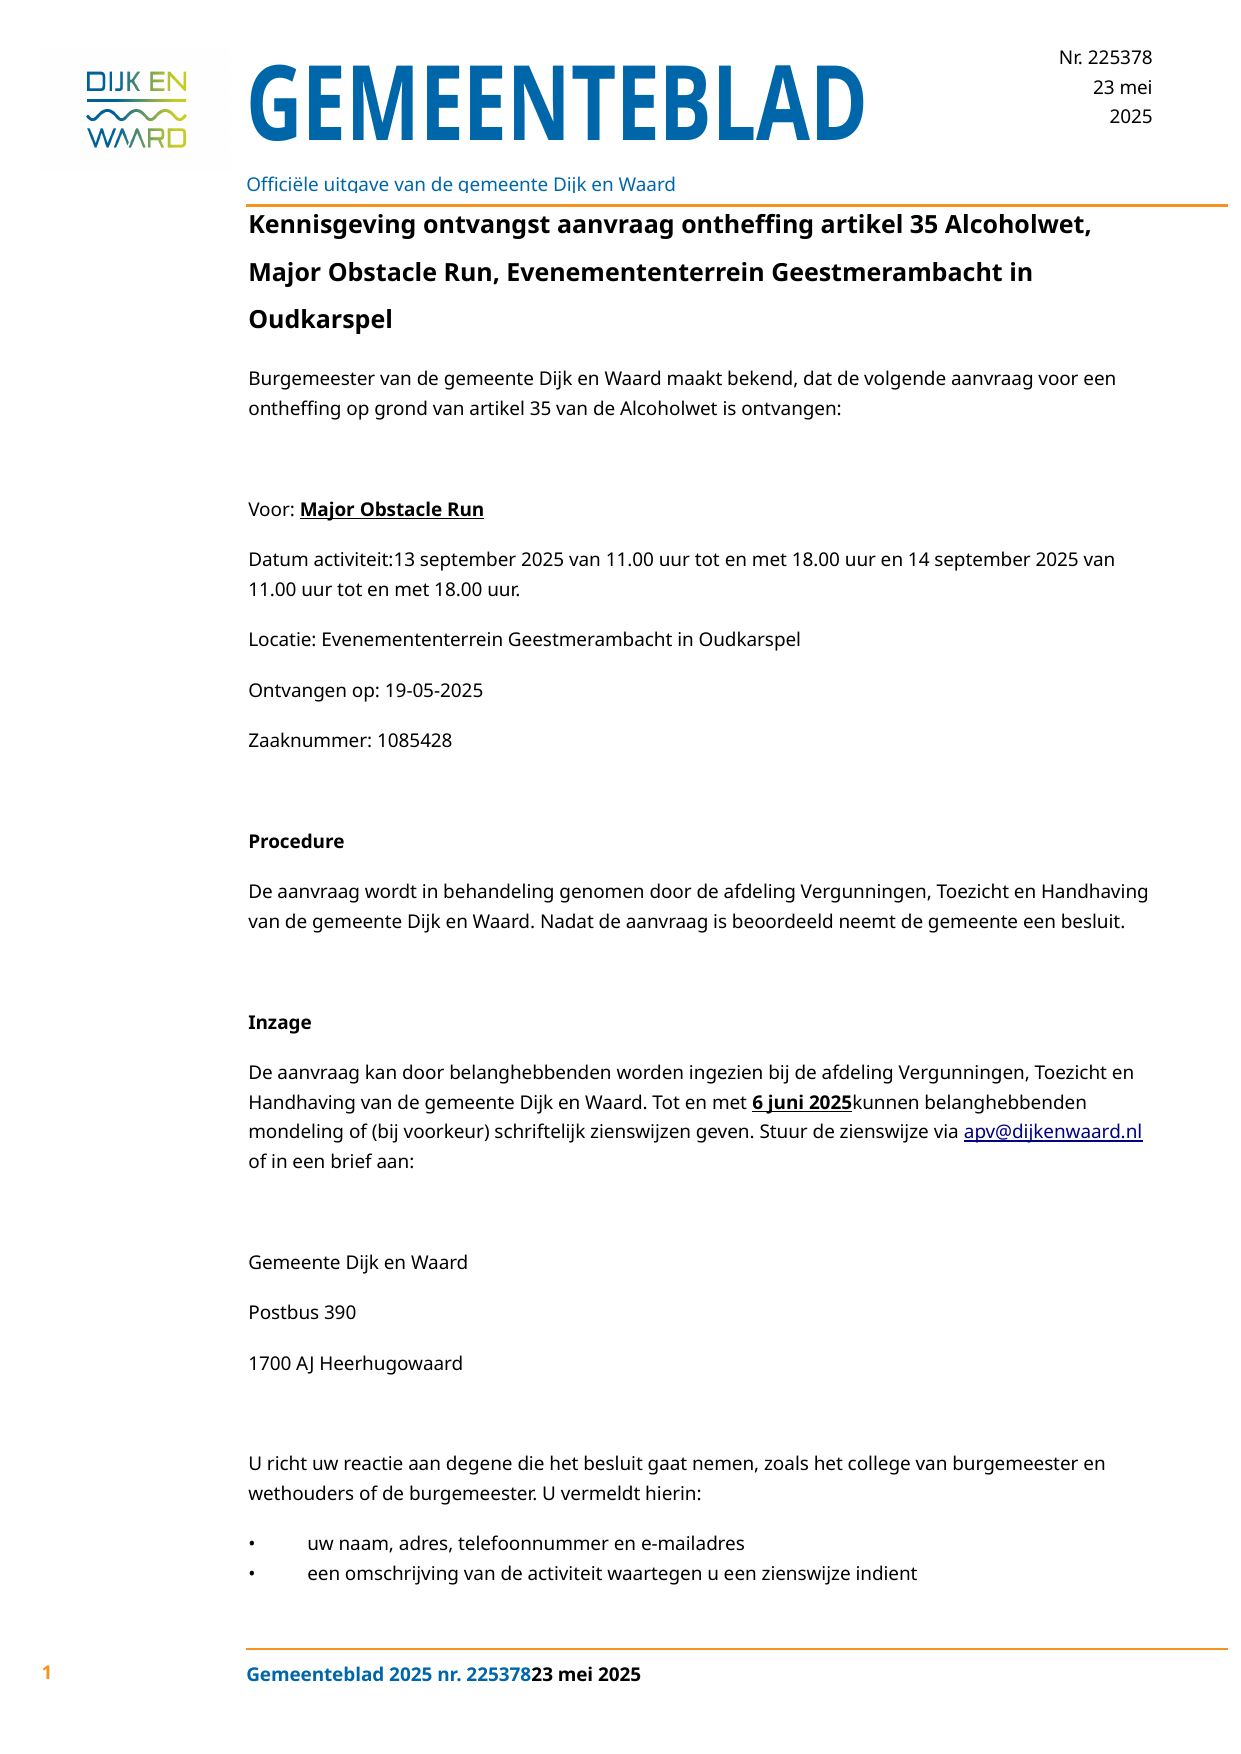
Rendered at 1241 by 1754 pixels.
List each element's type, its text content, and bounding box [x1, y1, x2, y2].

text Kennisgeving ontvangst aanvraag ontheffing artikel 35 Alcoholwet, Major Obstacle Run, Evenemententerrein Geestmerambacht in Oudkarspel [248, 207, 1152, 336]
text Burgemeester van de gemeente Dijk en Waard maakt bekend, dat de volgende aanvraag voor een ontheffing op grond van artikel 35 van de Alcoholwet is ontvangen: [248, 366, 1152, 421]
text Locatie: Evenemententerrein Geestmerambacht in Oudkarspel [248, 626, 1152, 652]
text Voor: Major Obstacle Run [248, 496, 1152, 522]
text Datum activiteit:13 september 2025 van 11.00 uur tot en met 18.00 uur en 14 september 2025 van 11.00 uur tot en met 18.00 uur. [248, 546, 1152, 602]
text Inzage [248, 1009, 1152, 1034]
text De aanvraag kan door belanghebbenden worden ingezien bij de afdeling Vergunningen, Toezicht en Handhaving van de gemeente Dijk en Waard. Tot en met 6 juni 2025kunnen belanghebbenden mondeling of (bij voorkeur) schriftelijk zienswijzen geven. Stuur de zienswijze via apv@dijkenwaard.nl of in een brief aan: [248, 1059, 1152, 1174]
text Zaaknummer: 1085428 [248, 727, 1152, 753]
text U richt uw reactie aan degene die het besluit gaat nemen, zoals het college van burgemeester en wethouders of de burgemeester. U vermeldt hierin: [248, 1451, 1152, 1506]
text Gemeente Dijk en Waard [248, 1249, 1152, 1274]
text Procedure [248, 828, 1152, 854]
text De aanvraag wordt in behandeling genomen door de afdeling Vergunningen, Toezicht en Handhaving van de gemeente Dijk en Waard. Nadat de aanvraag is beoordeeld neemt de gemeente een besluit. [248, 878, 1152, 934]
list een omschrijving van de activiteit waartegen u een zienswijze indient [248, 1560, 1152, 1586]
list uw naam, adres, telefoonnummer en e-mailadres [248, 1531, 1152, 1556]
text Postbus 390 [248, 1299, 1152, 1325]
text 1700 AJ Heerhugowaard [248, 1350, 1152, 1375]
text Ontvangen op: 19-05-2025 [248, 677, 1152, 702]
picture [41, 47, 231, 172]
